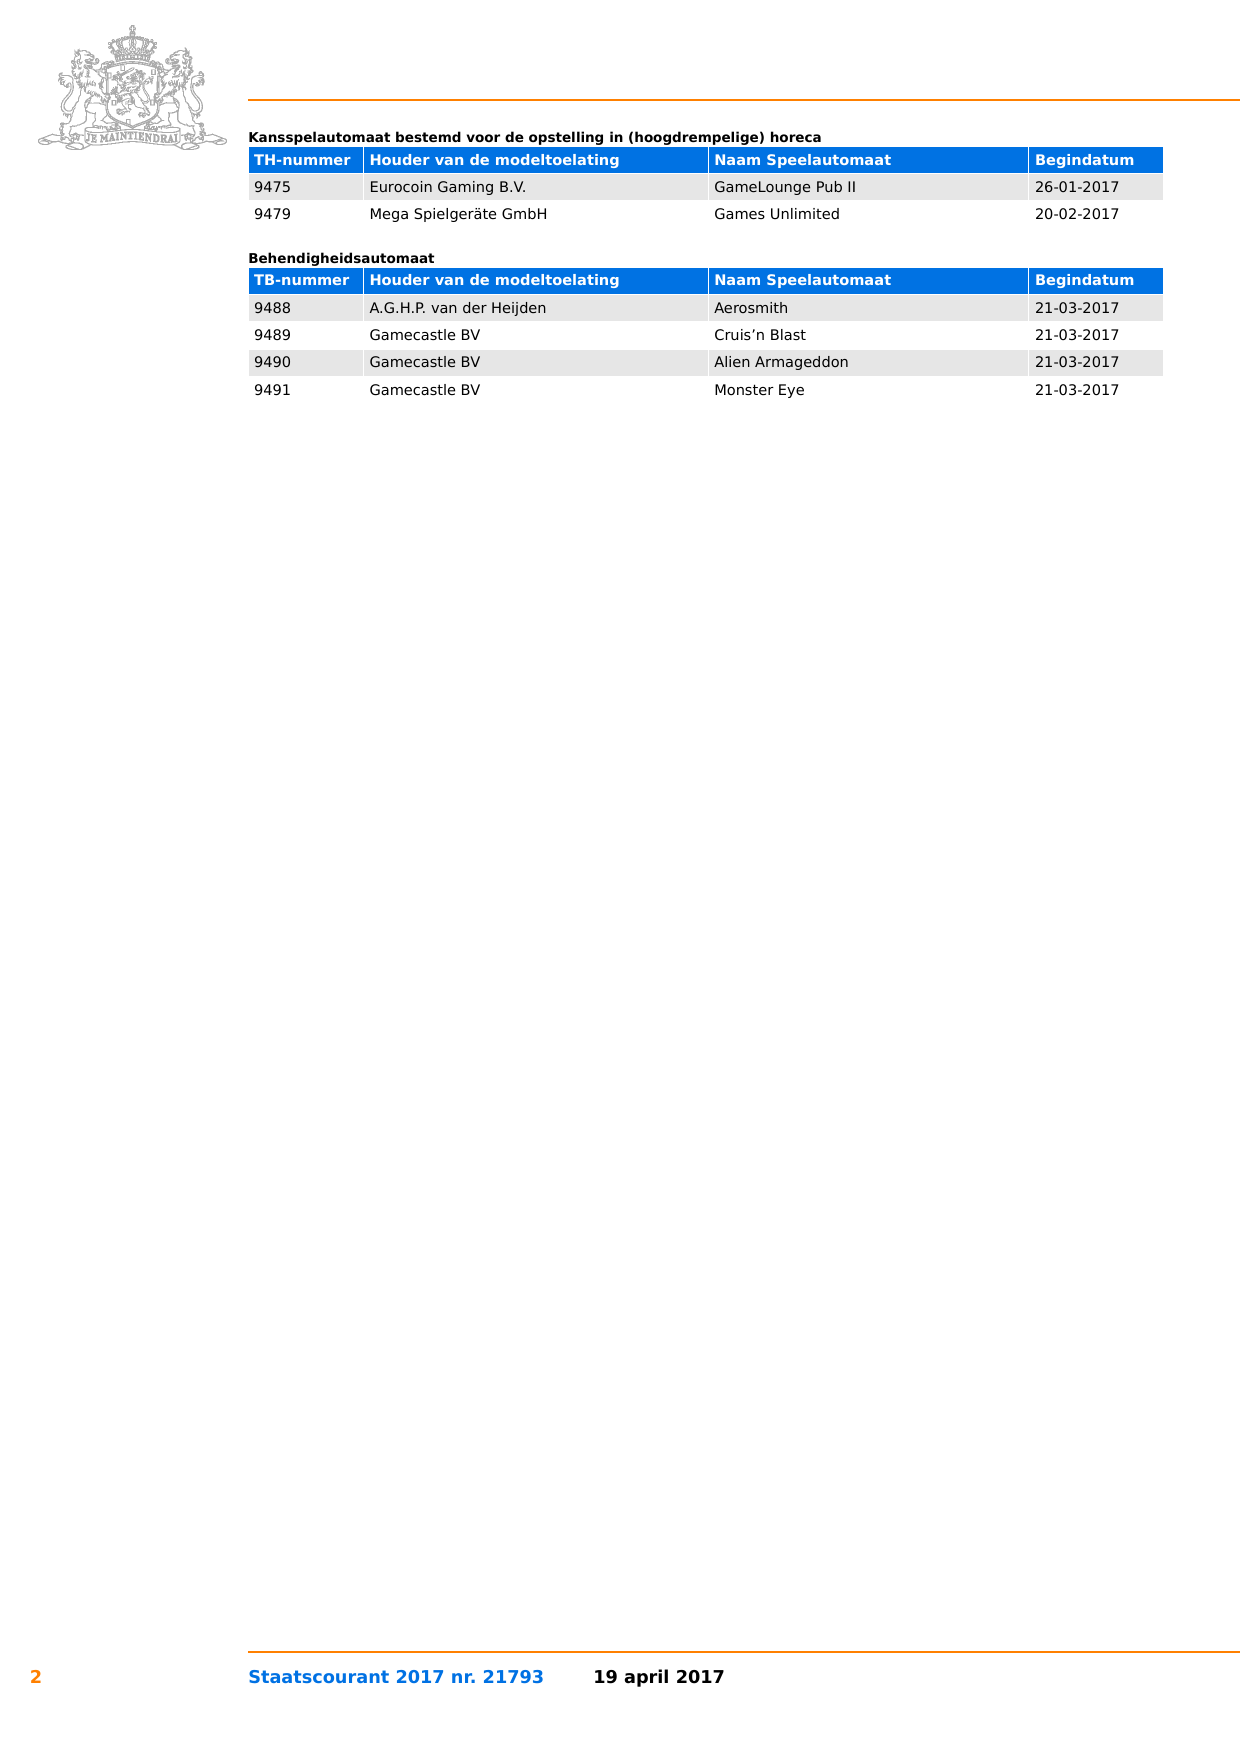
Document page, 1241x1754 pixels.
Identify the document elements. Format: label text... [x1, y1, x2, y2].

table_cell Begindatum [1029, 268, 1163, 294]
table_cell 9479 [249, 201, 363, 228]
table_cell Gamecastle BV [364, 322, 708, 349]
table_cell Aerosmith [709, 295, 1028, 321]
picture [38, 25, 227, 150]
table_cell Naam Speelautomaat [709, 268, 1028, 294]
table_cell 20-02-2017 [1029, 201, 1163, 228]
table_cell GameLounge Pub II [709, 174, 1028, 200]
table_cell 21-03-2017 [1029, 295, 1163, 321]
table_header Kansspelautomaat bestemd voor de opstelling in (hoogdrempelige) horeca [248, 130, 1163, 146]
table_cell Games Unlimited [709, 201, 1028, 228]
table_cell 21-03-2017 [1029, 322, 1163, 349]
table_cell Eurocoin Gaming B.V. [364, 174, 708, 200]
table_cell Mega Spielgeräte GmbH [364, 201, 708, 228]
table_cell 21-03-2017 [1029, 377, 1163, 403]
table_cell Gamecastle BV [364, 377, 708, 403]
table_cell Houder van de modeltoelating [364, 268, 708, 294]
table_cell 26-01-2017 [1029, 174, 1163, 200]
table_cell Houder van de modeltoelating [364, 147, 708, 173]
table_cell 9475 [249, 174, 363, 200]
table_cell Monster Eye [709, 377, 1028, 403]
table_cell TH-nummer [249, 147, 363, 173]
table_cell 9489 [249, 322, 363, 349]
table_header Behendigheidsautomaat [248, 251, 1163, 266]
table_cell Alien Armageddon [709, 350, 1028, 376]
table_cell 9491 [249, 377, 363, 403]
table_cell TB-nummer [249, 268, 363, 294]
table_cell 9490 [249, 350, 363, 376]
table_cell 21-03-2017 [1029, 350, 1163, 376]
table_cell A.G.H.P. van der Heijden [364, 295, 708, 321]
table_cell Gamecastle BV [364, 350, 708, 376]
table_cell Naam Speelautomaat [709, 147, 1028, 173]
table_cell Begindatum [1029, 147, 1163, 173]
table_cell 9488 [249, 295, 363, 321]
table_cell Cruis’n Blast [709, 322, 1028, 349]
